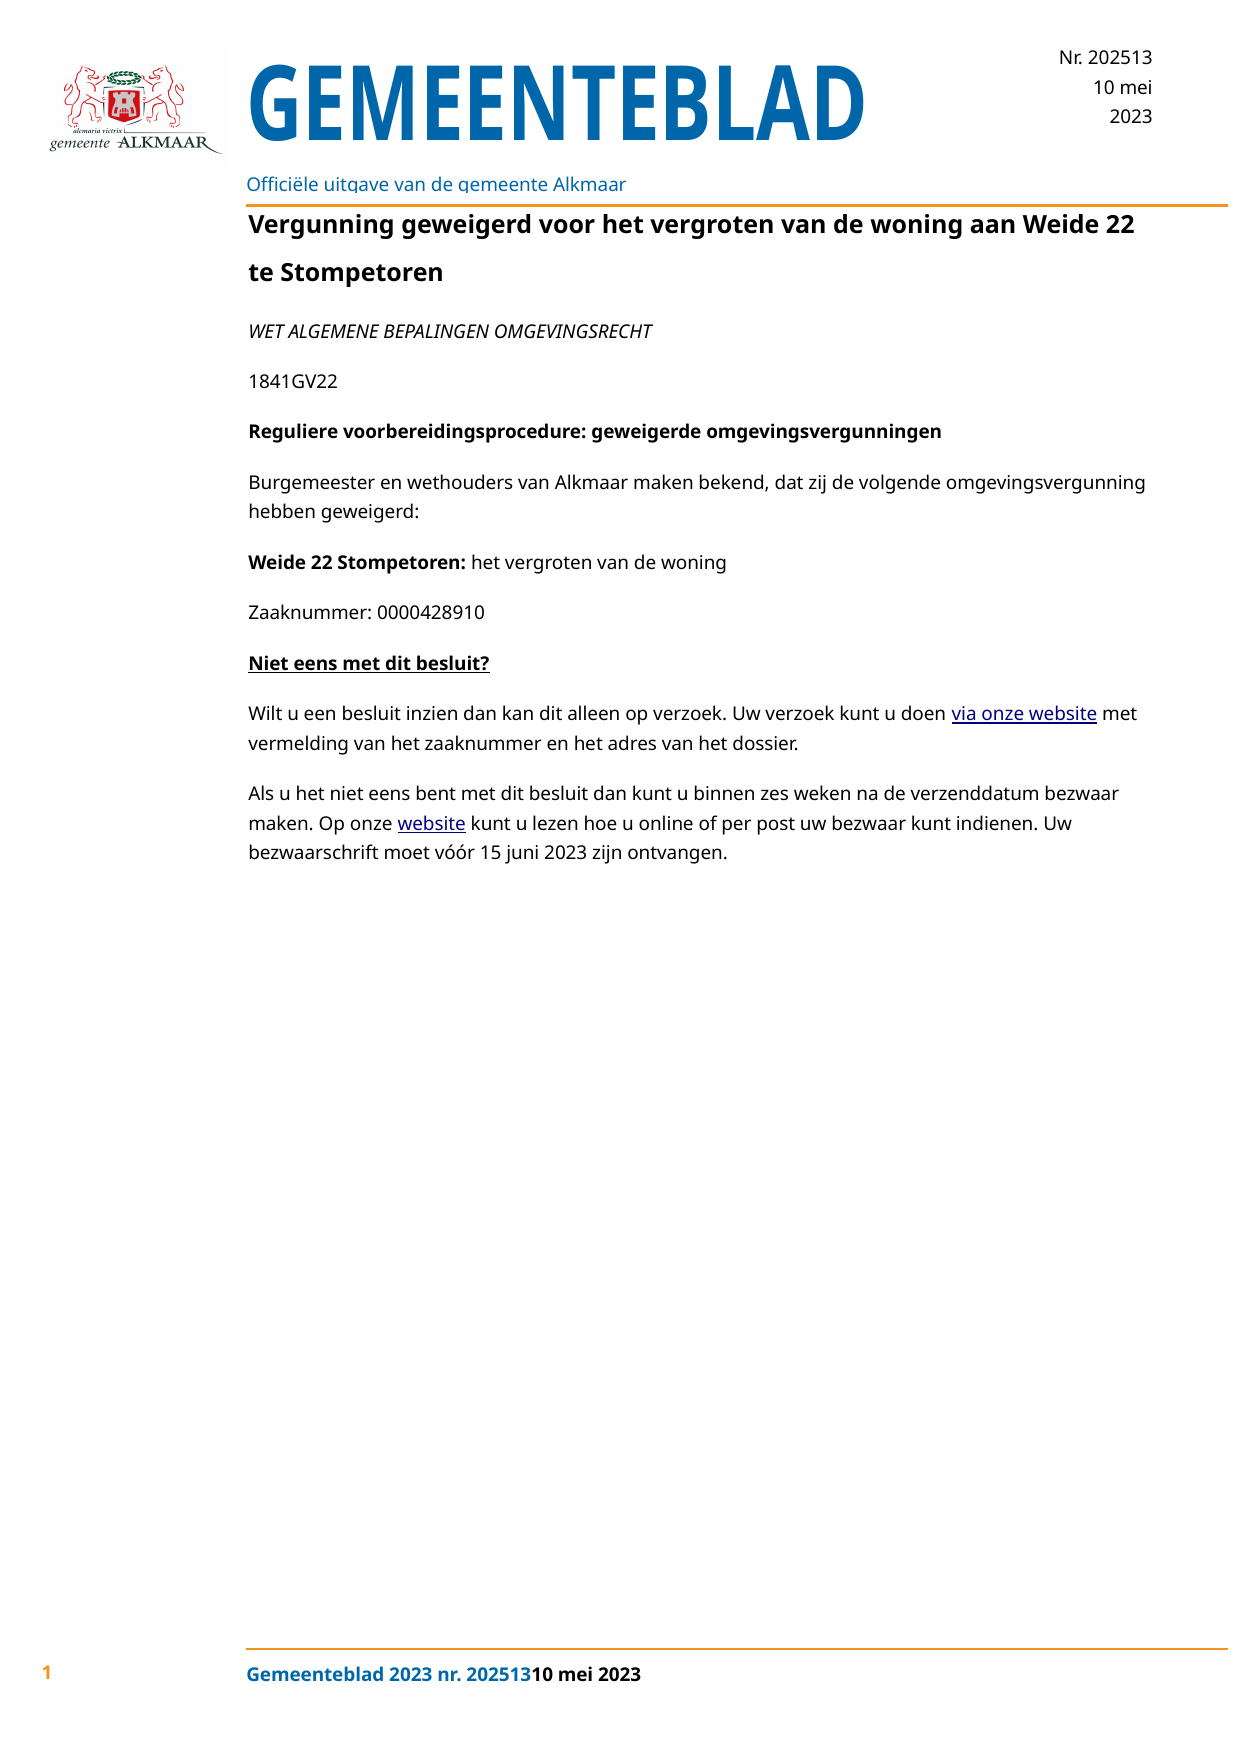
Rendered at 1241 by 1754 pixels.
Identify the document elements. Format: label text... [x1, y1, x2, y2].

text Niet eens met dit besluit? [248, 650, 1152, 676]
text Wilt u een besluit inzien dan kan dit alleen op verzoek. Uw verzoek kunt u doen via onze website met vermelding van het zaaknummer en het adres van het dossier. [248, 700, 1152, 756]
text Vergunning geweigerd voor het vergroten van de woning aan Weide 22 te Stompetoren [248, 207, 1152, 288]
text Zaaknummer: 0000428910 [248, 599, 1152, 625]
text Weide 22 Stompetoren: het vergroten van de woning [248, 549, 1152, 575]
text Burgemeester en wethouders van Alkmaar maken bekend, dat zij de volgende omgevingsvergunning hebben geweigerd: [248, 469, 1152, 524]
text Reguliere voorbereidingsprocedure: geweigerde omgevingsvergunningen [248, 419, 1152, 444]
text 1841GV22 [248, 368, 1152, 394]
text Als u het niet eens bent met dit besluit dan kunt u binnen zes weken na de verzenddatum bezwaar maken. Op onze website kunt u lezen hoe u online of per post uw bezwaar kunt indienen. Uw bezwaarschrift moet vóór 15 juni 2023 zijn ontvangen. [248, 780, 1152, 865]
picture [41, 47, 231, 172]
text WET ALGEMENE BEPALINGEN OMGEVINGSRECHT [248, 318, 1152, 344]
